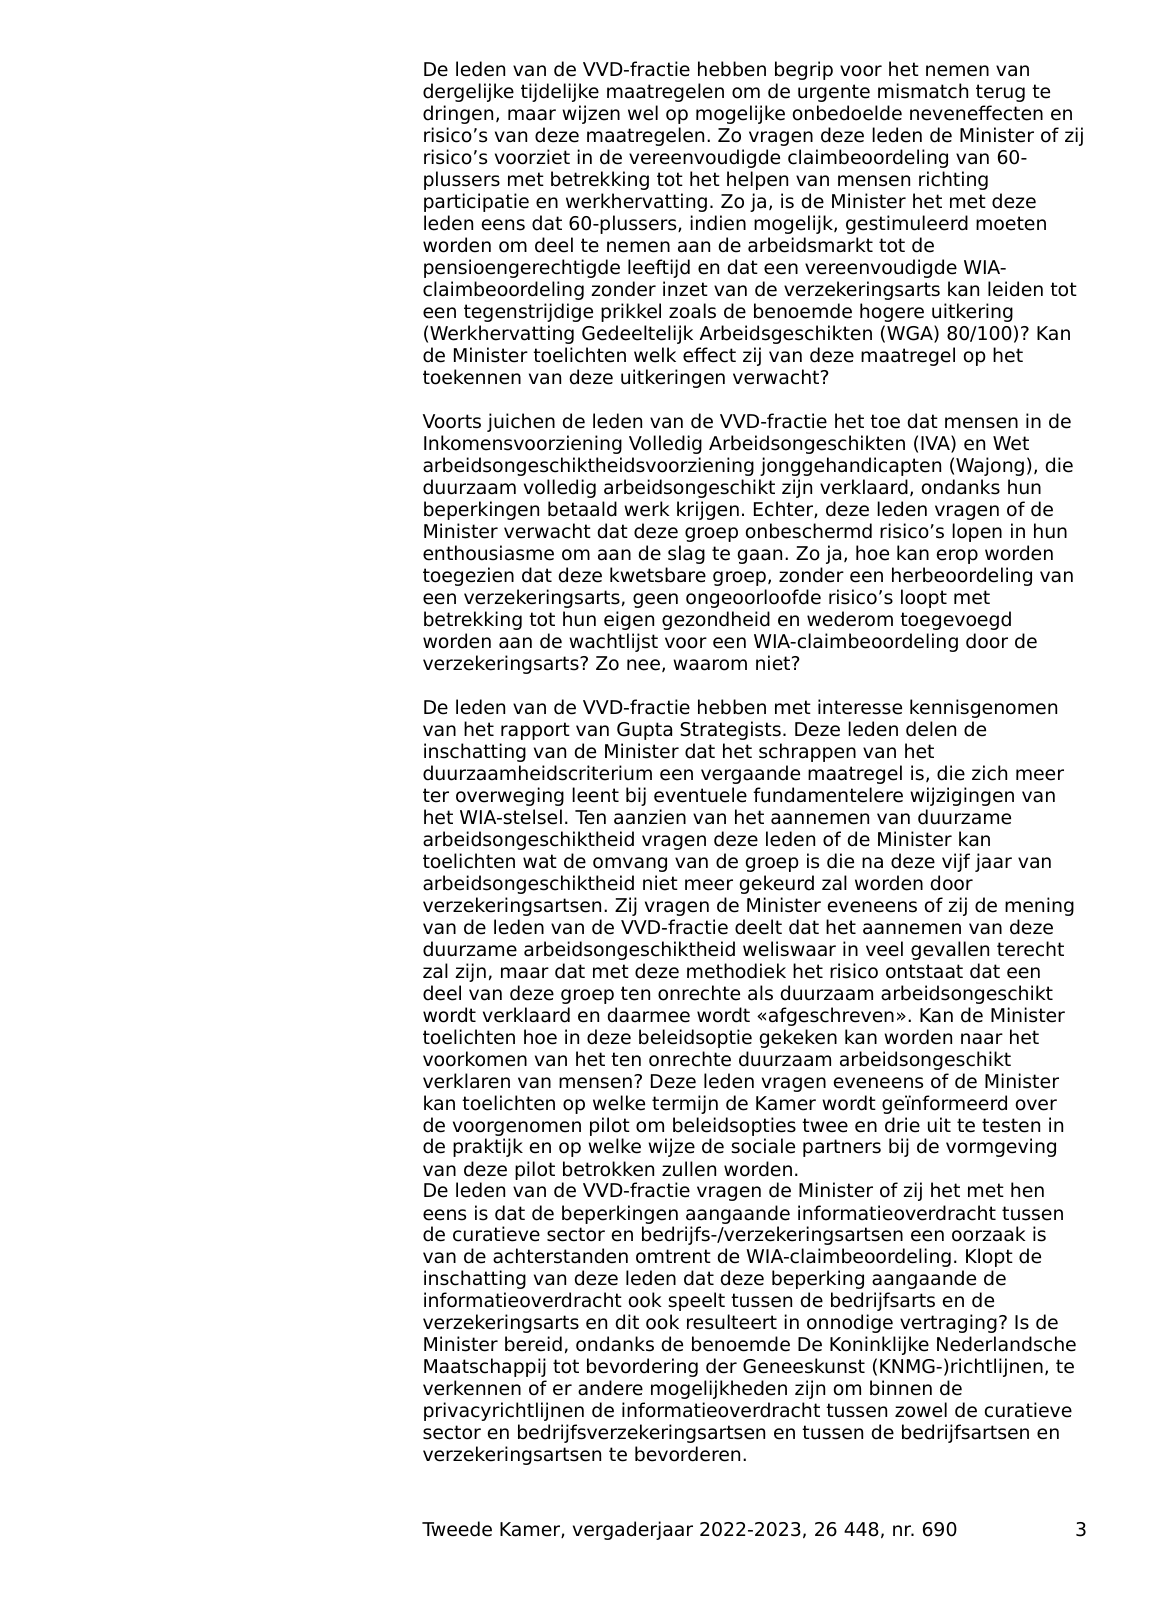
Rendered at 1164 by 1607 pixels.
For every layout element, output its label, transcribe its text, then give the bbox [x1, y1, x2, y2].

text Voorts juichen de leden van de VVD-fractie het toe dat mensen in de Inkomensvoorziening Volledig Arbeidsongeschikten (IVA) en Wet arbeidsongeschiktheidsvoorziening jonggehandicapten (Wajong), die duurzaam volledig arbeidsongeschikt zijn verklaard, ondanks hun beperkingen betaald werk krijgen. Echter, deze leden vragen of de Minister verwacht dat deze groep onbeschermd risico’s lopen in hun enthousiasme om aan de slag te gaan. Zo ja, hoe kan erop worden toegezien dat deze kwetsbare groep, zonder een herbeoordeling van een verzekeringsarts, geen ongeoorloofde risico’s loopt met betrekking tot hun eigen gezondheid en wederom toegevoegd worden aan de wachtlijst voor een WIA-claimbeoordeling door de verzekeringsarts? Zo nee, waarom niet? [422, 411, 1087, 675]
text De leden van de VVD-fractie hebben begrip voor het nemen van dergelijke tijdelijke maatregelen om de urgente mismatch terug te dringen, maar wijzen wel op mogelijke onbedoelde neveneffecten en risico’s van deze maatregelen. Zo vragen deze leden de Minister of zij risico’s voorziet in de vereenvoudigde claimbeoordeling van 60-plussers met betrekking tot het helpen van mensen richting participatie en werkhervatting. Zo ja, is de Minister het met deze leden eens dat 60-plussers, indien mogelijk, gestimuleerd moeten worden om deel te nemen aan de arbeidsmarkt tot de pensioengerechtigde leeftijd en dat een vereenvoudigde WIA-claimbeoordeling zonder inzet van de verzekeringsarts kan leiden tot een tegenstrijdige prikkel zoals de benoemde hogere uitkering (Werkhervatting Gedeeltelijk Arbeidsgeschikten (WGA) 80/100)? Kan de Minister toelichten welk effect zij van deze maatregel op het toekennen van deze uitkeringen verwacht? [422, 59, 1087, 389]
text De leden van de VVD-fractie hebben met interesse kennisgenomen van het rapport van Gupta Strategists. Deze leden delen de inschatting van de Minister dat het schrappen van het duurzaamheidscriterium een vergaande maatregel is, die zich meer ter overweging leent bij eventuele fundamentelere wijzigingen van het WIA-stelsel. Ten aanzien van het aannemen van duurzame arbeidsongeschiktheid vragen deze leden of de Minister kan toelichten wat de omvang van de groep is die na deze vijf jaar van arbeidsongeschiktheid niet meer gekeurd zal worden door verzekeringsartsen. Zij vragen de Minister eveneens of zij de mening van de leden van de VVD-fractie deelt dat het aannemen van deze duurzame arbeidsongeschiktheid weliswaar in veel gevallen terecht zal zijn, maar dat met deze methodiek het risico ontstaat dat een deel van deze groep ten onrechte als duurzaam arbeidsongeschikt wordt verklaard en daarmee wordt «afgeschreven». Kan de Minister toelichten hoe in deze beleidsoptie gekeken kan worden naar het voorkomen van het ten onrechte duurzaam arbeidsongeschikt verklaren van mensen? Deze leden vragen eveneens of de Minister kan toelichten op welke termijn de Kamer wordt geïnformeerd over de voorgenomen pilot om beleidsopties twee en drie uit te testen in de praktijk en op welke wijze de sociale partners bij de vormgeving van deze pilot betrokken zullen worden. [422, 697, 1087, 1180]
text De leden van de VVD-fractie vragen de Minister of zij het met hen eens is dat de beperkingen aangaande informatieoverdracht tussen de curatieve sector en bedrijfs-/verzekeringsartsen een oorzaak is van de achterstanden omtrent de WIA-claimbeoordeling. Klopt de inschatting van deze leden dat deze beperking aangaande de informatieoverdracht ook speelt tussen de bedrijfsarts en de verzekeringsarts en dit ook resulteert in onnodige vertraging? Is de Minister bereid, ondanks de benoemde De Koninklijke Nederlandsche Maatschappij tot bevordering der Geneeskunst (KNMG-)richtlijnen, te verkennen of er andere mogelijkheden zijn om binnen de privacyrichtlijnen de informatieoverdracht tussen zowel de curatieve sector en bedrijfsverzekeringsartsen en tussen de bedrijfsartsen en verzekeringsartsen te bevorderen. [422, 1180, 1087, 1466]
